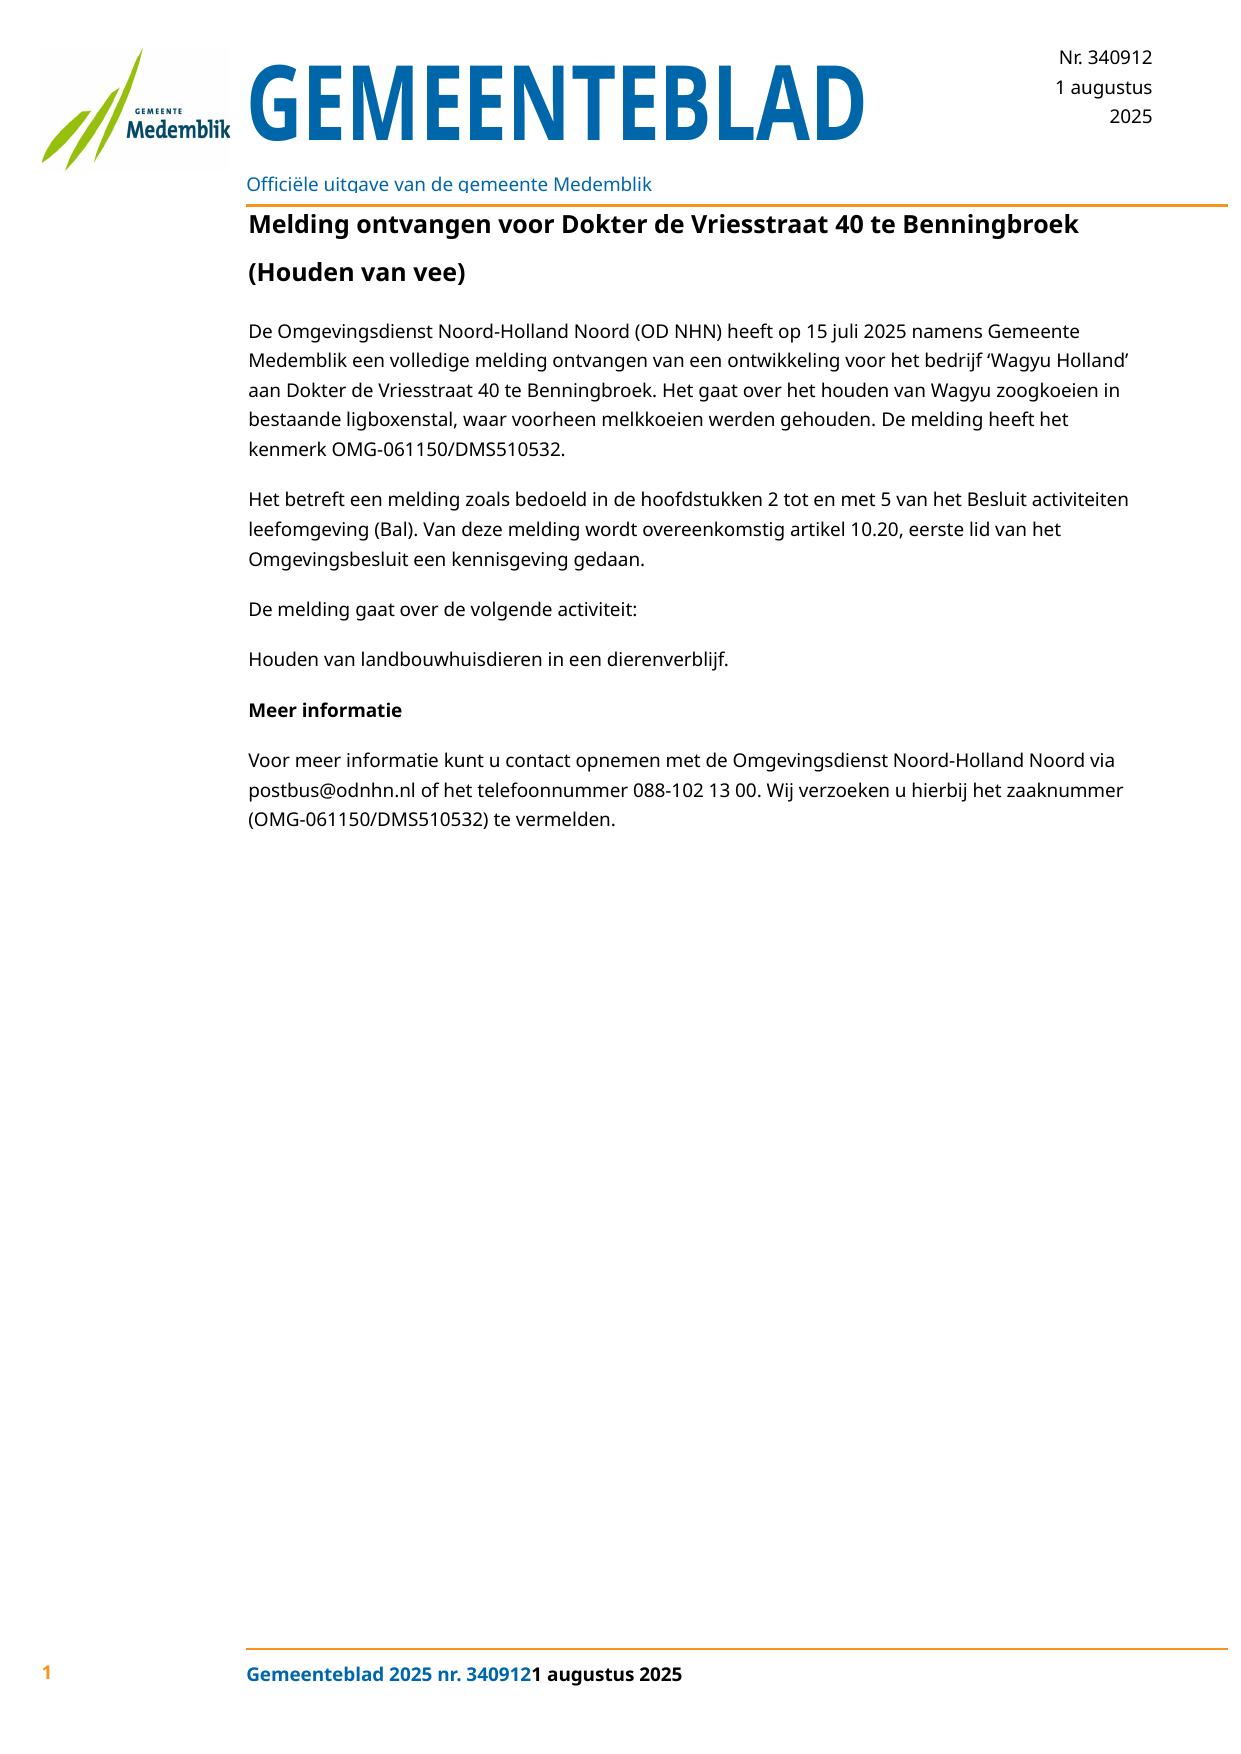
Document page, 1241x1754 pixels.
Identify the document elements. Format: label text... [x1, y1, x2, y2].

text Meer informatie [248, 697, 1152, 723]
text Het betreft een melding zoals bedoeld in de hoofdstukken 2 tot en met 5 van het Besluit activiteiten leefomgeving (Bal). Van deze melding wordt overeenkomstig artikel 10.20, eerste lid van het Omgevingsbesluit een kennisgeving gedaan. [248, 487, 1152, 572]
text Houden van landbouwhuisdieren in een dierenverblijf. [248, 647, 1152, 672]
text De Omgevingsdienst Noord-Holland Noord (OD NHN) heeft op 15 juli 2025 namens Gemeente Medemblik een volledige melding ontvangen van een ontwikkeling voor het bedrijf ‘Wagyu Holland’ aan Dokter de Vriesstraat 40 te Benningbroek. Het gaat over het houden van Wagyu zoogkoeien in bestaande ligboxenstal, waar voorheen melkkoeien werden gehouden. De melding heeft het kenmerk OMG-061150/DMS510532. [248, 318, 1152, 462]
picture [41, 47, 231, 172]
text Melding ontvangen voor Dokter de Vriesstraat 40 te Benningbroek (Houden van vee) [248, 207, 1152, 288]
text Voor meer informatie kunt u contact opnemen met de Omgevingsdienst Noord-Holland Noord via postbus@odnhn.nl of het telefoonnummer 088-102 13 00. Wij verzoeken u hierbij het zaaknummer (OMG-061150/DMS510532) te vermelden. [248, 747, 1152, 832]
text De melding gaat over de volgende activiteit: [248, 596, 1152, 622]
